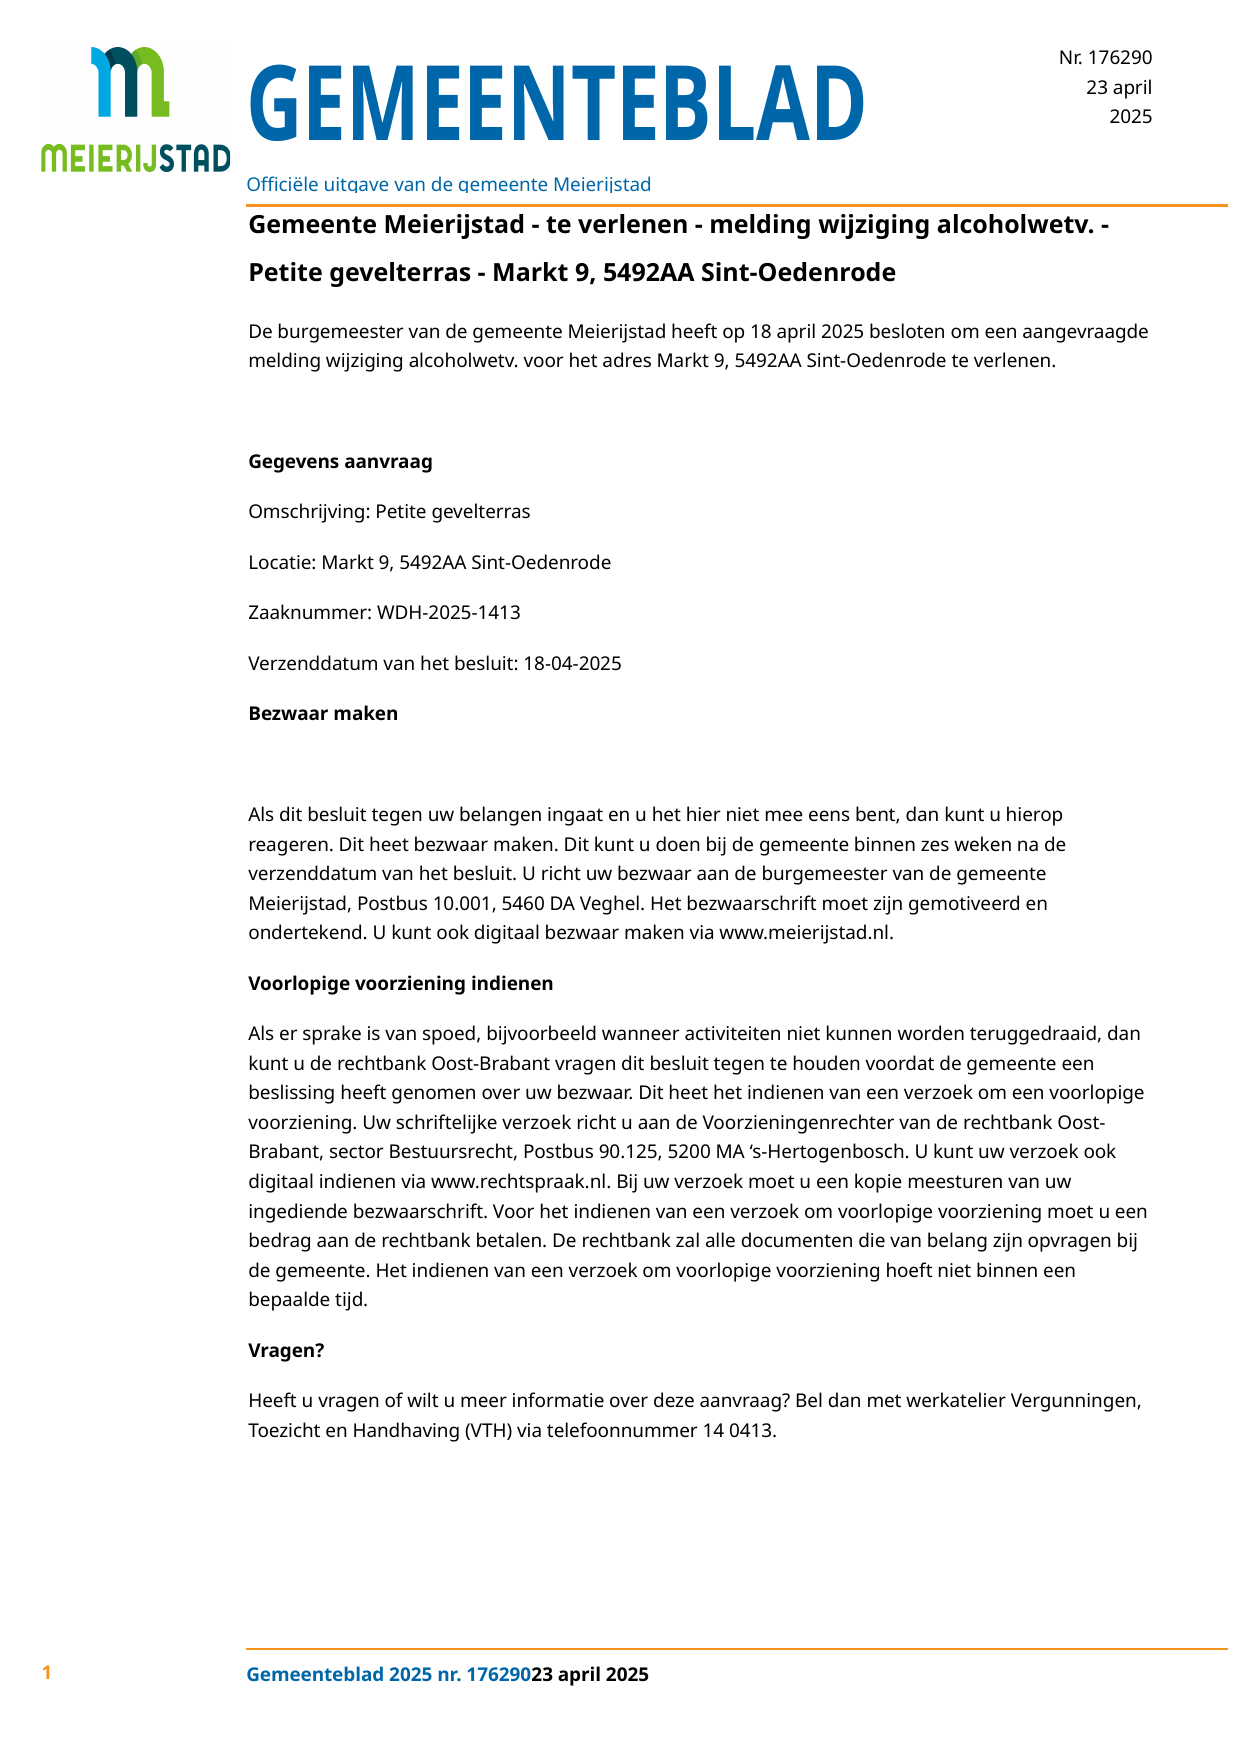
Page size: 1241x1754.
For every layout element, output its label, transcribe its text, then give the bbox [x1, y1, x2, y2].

text Gemeente Meierijstad - te verlenen - melding wijziging alcoholwetv. - Petite gevelterras - Markt 9, 5492AA Sint-Oedenrode [248, 207, 1152, 288]
picture [41, 47, 231, 172]
text Gegevens aanvraag [248, 448, 1152, 474]
text De burgemeester van de gemeente Meierijstad heeft op 18 april 2025 besloten om een aangevraagde melding wijziging alcoholwetv. voor het adres Markt 9, 5492AA Sint-Oedenrode te verlenen. [248, 318, 1152, 373]
text Voorlopige voorziening indienen [248, 970, 1152, 996]
text Verzenddatum van het besluit: 18-04-2025 [248, 650, 1152, 676]
text Zaaknummer: WDH-2025-1413 [248, 599, 1152, 625]
text Als dit besluit tegen uw belangen ingaat en u het hier niet mee eens bent, dan kunt u hierop reageren. Dit heet bezwaar maken. Dit kunt u doen bij de gemeente binnen zes weken na de verzenddatum van het besluit. U richt uw bezwaar aan de burgemeester van de gemeente Meierijstad, Postbus 10.001, 5460 DA Veghel. Het bezwaarschrift moet zijn gemotiveerd en ondertekend. U kunt ook digitaal bezwaar maken via www.meierijstad.nl. [248, 801, 1152, 945]
text Locatie: Markt 9, 5492AA Sint-Oedenrode [248, 549, 1152, 575]
text Heeft u vragen of wilt u meer informatie over deze aanvraag? Bel dan met werkatelier Vergunningen, Toezicht en Handhaving (VTH) via telefoonnummer 14 0413. [248, 1387, 1152, 1443]
text Omschrijving: Petite gevelterras [248, 499, 1152, 524]
text Als er sprake is van spoed, bijvoorbeeld wanneer activiteiten niet kunnen worden teruggedraaid, dan kunt u de rechtbank Oost-Brabant vragen dit besluit tegen te houden voordat de gemeente een beslissing heeft genomen over uw bezwaar. Dit heet het indienen van een verzoek om een voorlopige voorziening. Uw schriftelijke verzoek richt u aan de Voorzieningenrechter van de rechtbank Oost-Brabant, sector Bestuursrecht, Postbus 90.125, 5200 MA ‘s-Hertogenbosch. U kunt uw verzoek ook digitaal indienen via www.rechtspraak.nl. Bij uw verzoek moet u een kopie meesturen van uw ingediende bezwaarschrift. Voor het indienen van een verzoek om voorlopige voorziening moet u een bedrag aan de rechtbank betalen. De rechtbank zal alle documenten die van belang zijn opvragen bij de gemeente. Het indienen van een verzoek om voorlopige voorziening hoeft niet binnen een bepaalde tijd. [248, 1020, 1152, 1312]
text Vragen? [248, 1337, 1152, 1363]
text Bezwaar maken [248, 700, 1152, 726]
